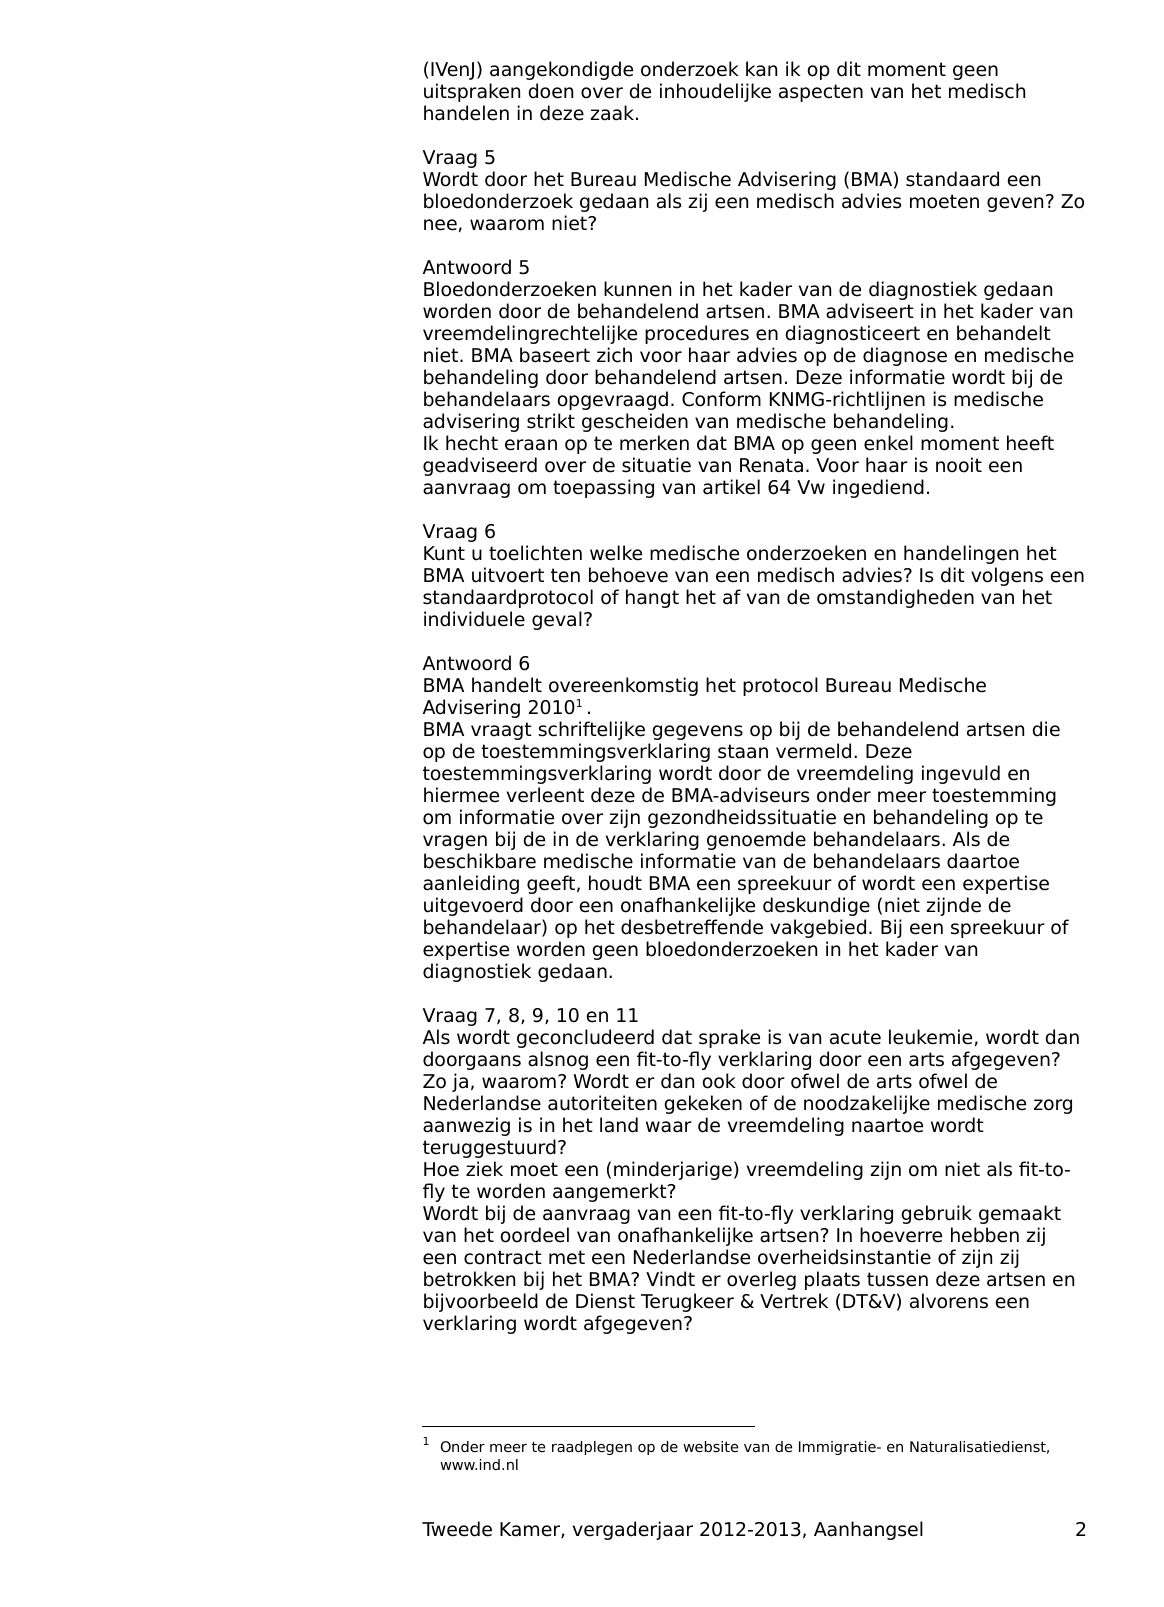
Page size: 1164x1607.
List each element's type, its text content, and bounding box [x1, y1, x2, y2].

text Wordt door het Bureau Medische Advisering (BMA) standaard een bloedonderzoek gedaan als zij een medisch advies moeten geven? Zo nee, waarom niet? [422, 169, 1087, 235]
text Onder meer te raadplegen op de website van de Immigratie- en Naturalisatiedienst, www.ind.nl [422, 1435, 1087, 1474]
text Als wordt geconcludeerd dat sprake is van acute leukemie, wordt dan doorgaans alsnog een fit-to-fly verklaring door een arts afgegeven? Zo ja, waarom? Wordt er dan ook door ofwel de arts ofwel de Nederlandse autoriteiten gekeken of de noodzakelijke medische zorg aanwezig is in het land waar de vreemdeling naartoe wordt teruggestuurd? [422, 1027, 1087, 1159]
text BMA handelt overeenkomstig het protocol Bureau Medische Advisering 2010. [422, 675, 1087, 719]
text Antwoord 6 [422, 653, 1087, 675]
text (IVenJ) aangekondigde onderzoek kan ik op dit moment geen uitspraken doen over de inhoudelijke aspecten van het medisch handelen in deze zaak. [422, 59, 1087, 125]
text Bloedonderzoeken kunnen in het kader van de diagnostiek gedaan worden door de behandelend artsen. BMA adviseert in het kader van vreemdelingrechtelijke procedures en diagnosticeert en behandelt niet. BMA baseert zich voor haar advies op de diagnose en medische behandeling door behandelend artsen. Deze informatie wordt bij de behandelaars opgevraagd. Conform KNMG-richtlijnen is medische advisering strikt gescheiden van medische behandeling. [422, 279, 1087, 433]
text Hoe ziek moet een (minderjarige) vreemdeling zijn om niet als fit-to-fly te worden aangemerkt? [422, 1159, 1087, 1203]
text Ik hecht eraan op te merken dat BMA op geen enkel moment heeft geadviseerd over de situatie van Renata. Voor haar is nooit een aanvraag om toepassing van artikel 64 Vw ingediend. [422, 433, 1087, 499]
text Vraag 5 [422, 147, 1087, 169]
text Wordt bij de aanvraag van een fit-to-fly verklaring gebruik gemaakt van het oordeel van onafhankelijke artsen? In hoeverre hebben zij een contract met een Nederlandse overheidsinstantie of zijn zij betrokken bij het BMA? Vindt er overleg plaats tussen deze artsen en bijvoorbeeld de Dienst Terugkeer & Vertrek (DT&V) alvorens een verklaring wordt afgegeven? [422, 1203, 1087, 1335]
text Vraag 7, 8, 9, 10 en 11 [422, 1005, 1087, 1027]
text Kunt u toelichten welke medische onderzoeken en handelingen het BMA uitvoert ten behoeve van een medisch advies? Is dit volgens een standaardprotocol of hangt het af van de omstandigheden van het individuele geval? [422, 543, 1087, 631]
text Vraag 6 [422, 521, 1087, 543]
text Antwoord 5 [422, 257, 1087, 279]
text BMA vraagt schriftelijke gegevens op bij de behandelend artsen die op de toestemmingsverklaring staan vermeld. Deze toestemmingsverklaring wordt door de vreemdeling ingevuld en hiermee verleent deze de BMA-adviseurs onder meer toestemming om informatie over zijn gezondheidssituatie en behandeling op te vragen bij de in de verklaring genoemde behandelaars. Als de beschikbare medische informatie van de behandelaars daartoe aanleiding geeft, houdt BMA een spreekuur of wordt een expertise uitgevoerd door een onafhankelijke deskundige (niet zijnde de behandelaar) op het desbetreffende vakgebied. Bij een spreekuur of expertise worden geen bloedonderzoeken in het kader van diagnostiek gedaan. [422, 719, 1087, 983]
